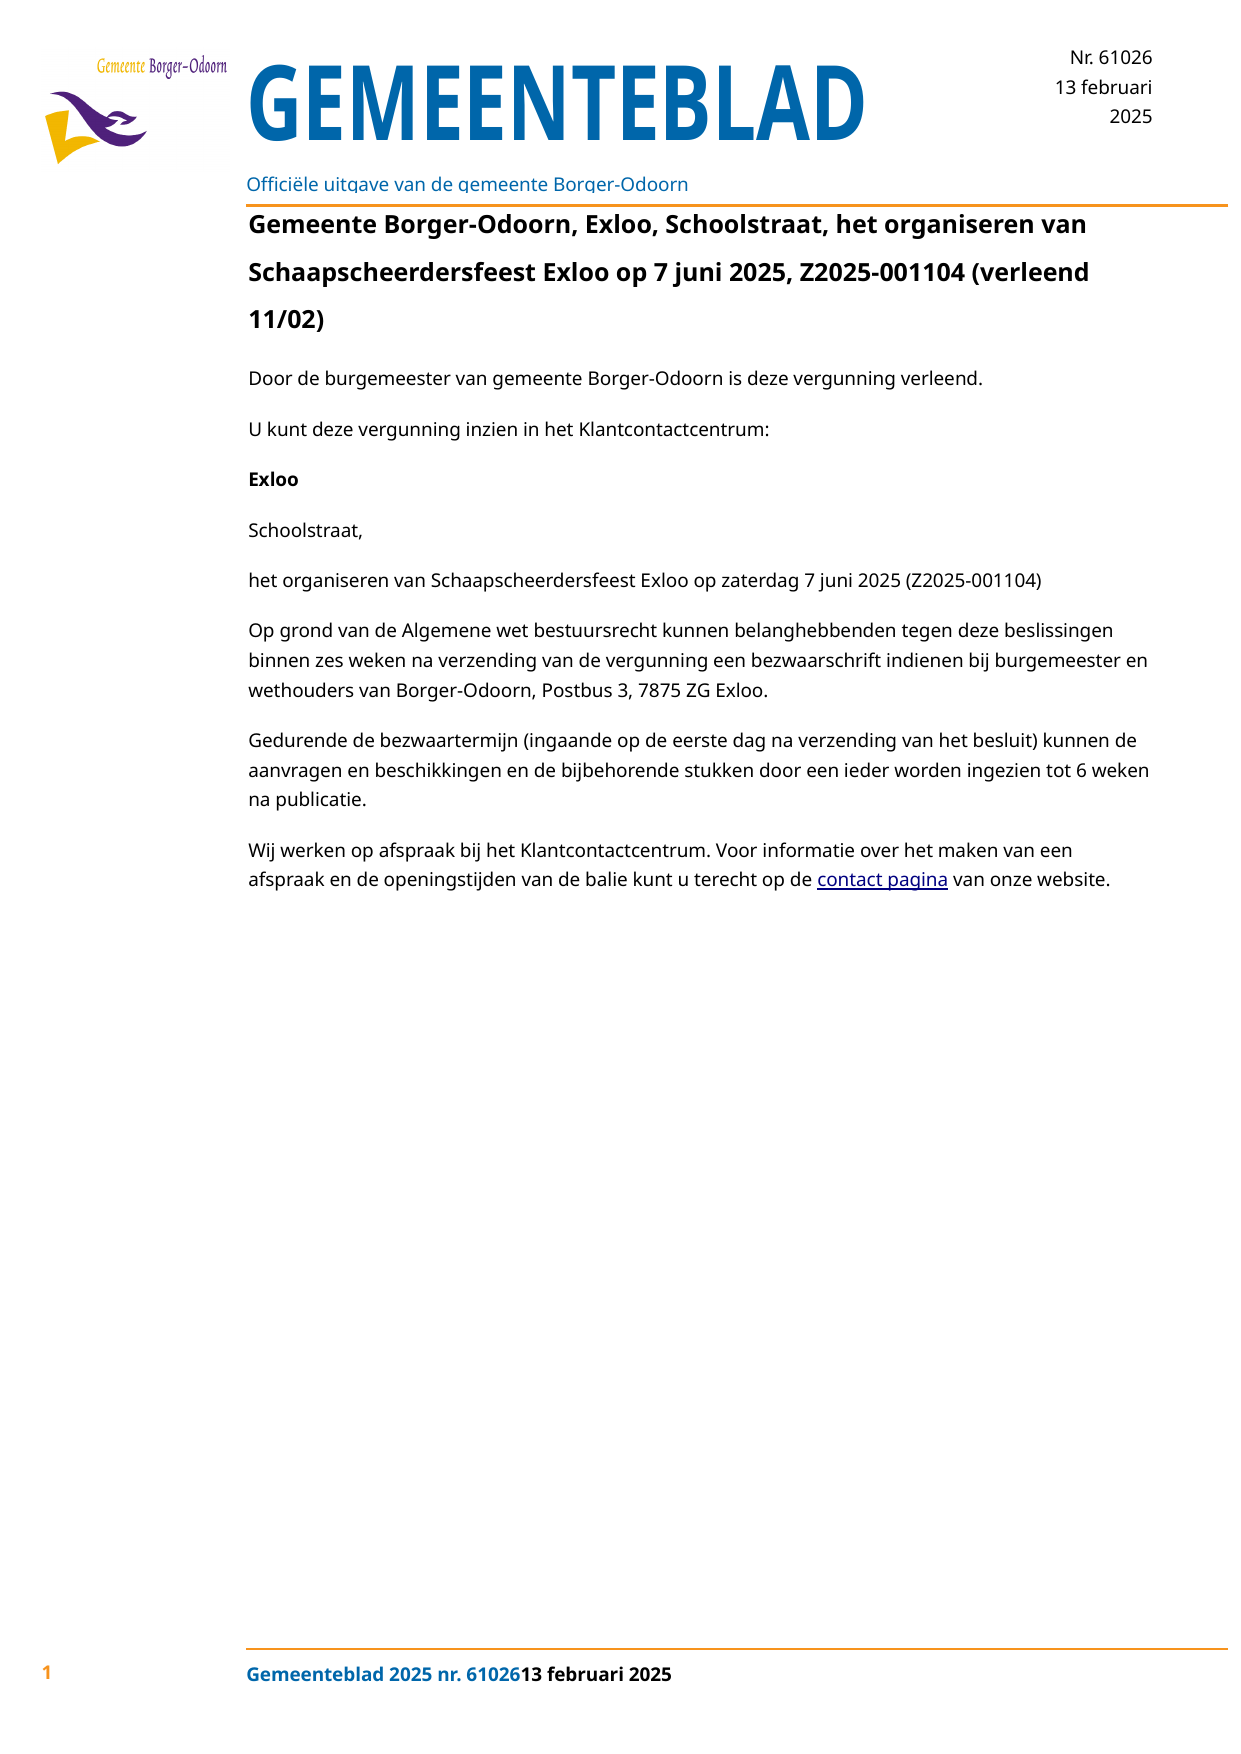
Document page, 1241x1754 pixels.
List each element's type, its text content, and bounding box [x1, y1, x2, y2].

text Door de burgemeester van gemeente Borger-Odoorn is deze vergunning verleend. [248, 366, 1152, 391]
picture [41, 47, 231, 172]
text Op grond van de Algemene wet bestuursrecht kunnen belanghebbenden tegen deze beslissingen binnen zes weken na verzending van de vergunning een bezwaarschrift indienen bij burgemeester en wethouders van Borger-Odoorn, Postbus 3, 7875 ZG Exloo. [248, 618, 1152, 702]
text Gemeente Borger-Odoorn, Exloo, Schoolstraat, het organiseren van Schaapscheerdersfeest Exloo op 7 juni 2025, Z2025-001104 (verleend 11/02) [248, 207, 1152, 336]
text Exloo [248, 466, 1152, 492]
text Gedurende de bezwaartermijn (ingaande op de eerste dag na verzending van het besluit) kunnen de aanvragen en beschikkingen en de bijbehorende stukken door een ieder worden ingezien tot 6 weken na publicatie. [248, 727, 1152, 812]
text U kunt deze vergunning inzien in het Klantcontactcentrum: [248, 416, 1152, 442]
text Schoolstraat, [248, 517, 1152, 542]
text het organiseren van Schaapscheerdersfeest Exloo op zaterdag 7 juni 2025 (Z2025-001104) [248, 567, 1152, 593]
text Wij werken op afspraak bij het Klantcontactcentrum. Voor informatie over het maken van een afspraak en de openingstijden van de balie kunt u terecht op de contact pagina van onze website. [248, 837, 1152, 892]
